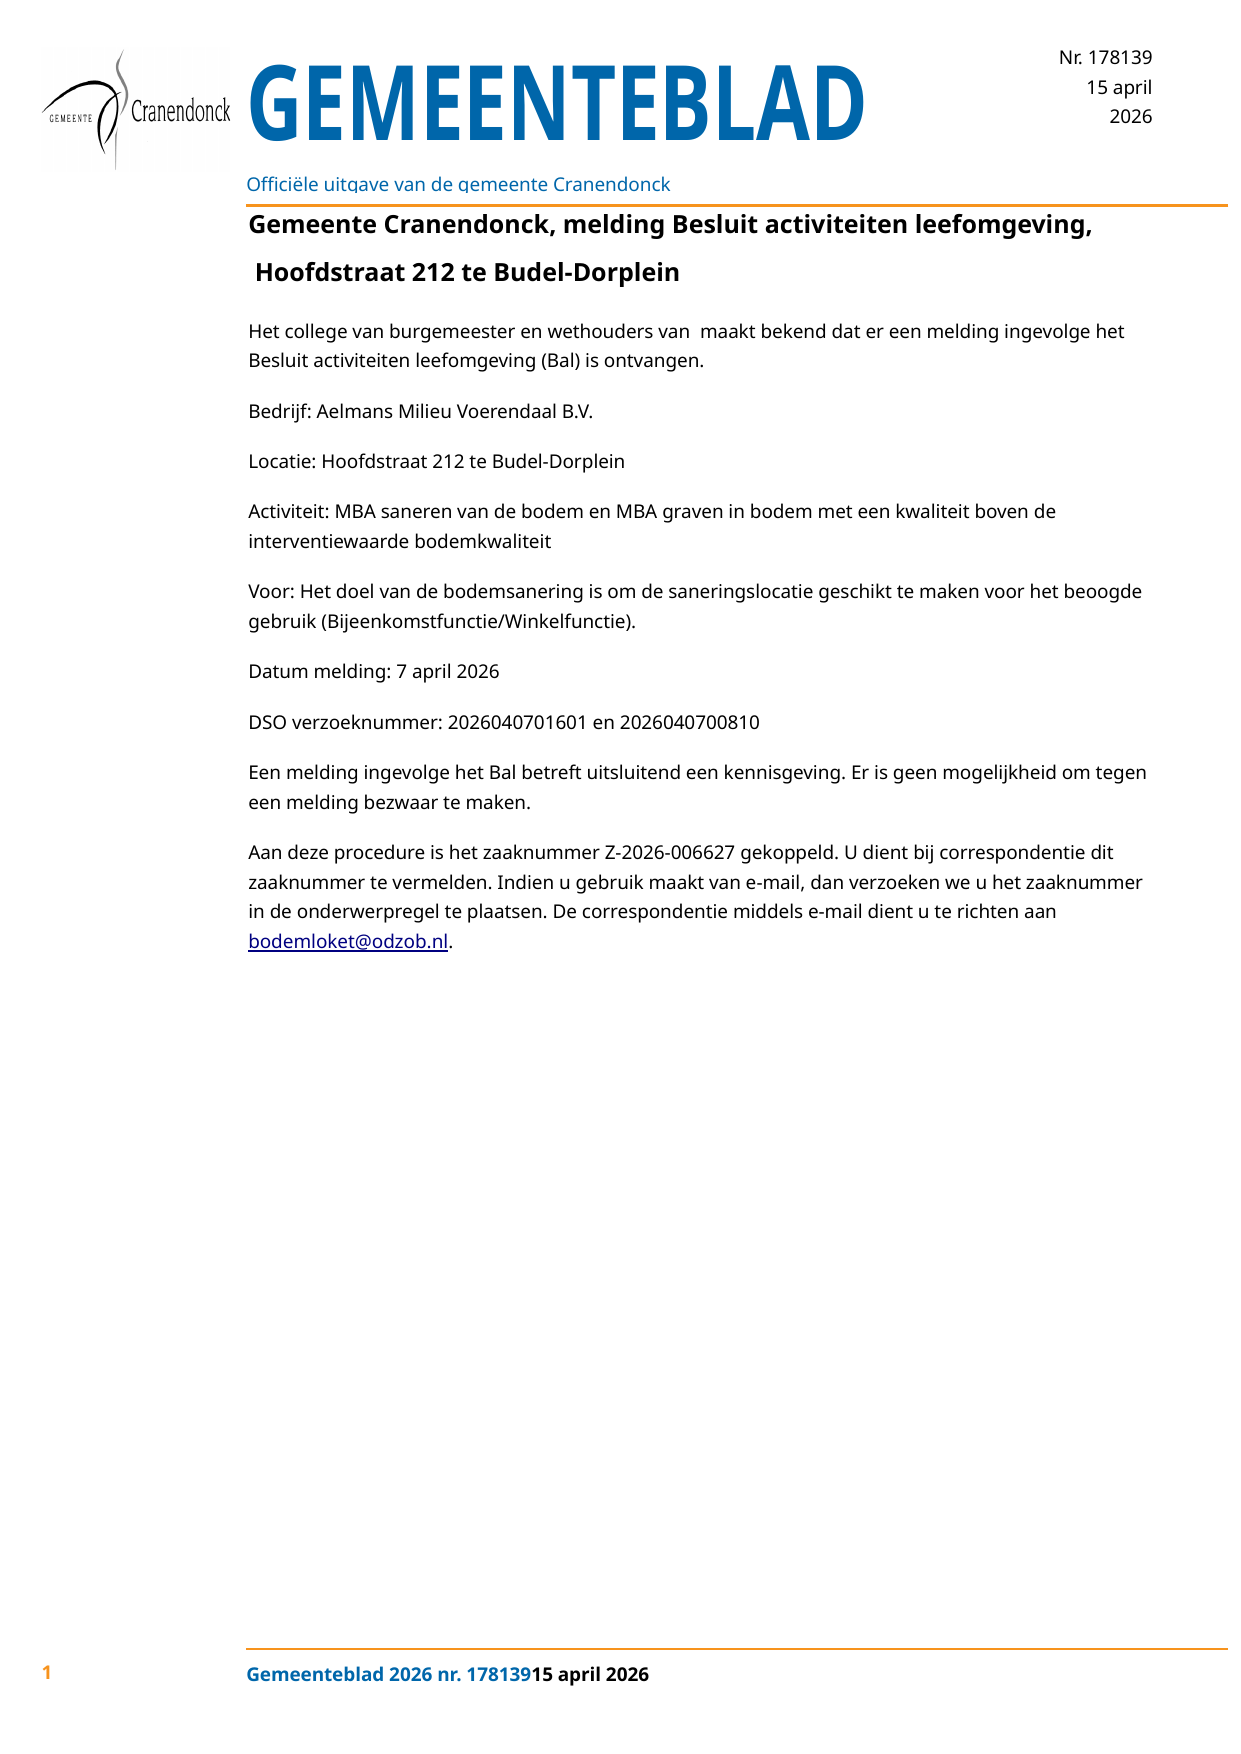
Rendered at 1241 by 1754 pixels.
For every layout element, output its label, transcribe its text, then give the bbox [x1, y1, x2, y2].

text Een melding ingevolge het Bal betreft uitsluitend een kennisgeving. Er is geen mogelijkheid om tegen een melding bezwaar te maken. [248, 759, 1152, 815]
text Gemeente Cranendonck​, melding Besluit activiteiten leefomgeving, ​ Hoofdstraat 212 te Budel-Dorplein​​ ​ [248, 207, 1152, 288]
text Het college van burgemeester en wethouders van ​ maakt bekend dat er een melding ingevolge het Besluit activiteiten leefomgeving (Bal) is ontvangen. [248, 318, 1152, 373]
text Aan deze procedure is het zaaknummer Z-2026-006627 gekoppeld. U dient bij correspondentie dit zaaknummer te vermelden. Indien u gebruik maakt van e-mail, dan verzoeken we u het zaaknummer in de onderwerpregel te plaatsen. De correspondentie middels e-mail dient u te richten aan bodemloket@odzob.nl. [248, 839, 1152, 954]
text DSO verzoeknummer: 2026040701601 en 2026040700810 [248, 709, 1152, 735]
text Voor: Het doel van de bodemsanering is om de saneringslocatie geschikt te maken voor het beoogde gebruik (Bijeenkomstfunctie/Winkelfunctie). [248, 579, 1152, 634]
text Activiteit: MBA saneren van de bodem en MBA graven in bodem met een kwaliteit boven de interventiewaarde bodemkwaliteit [248, 499, 1152, 554]
picture [41, 47, 231, 172]
text Datum melding: 7 april 2026 [248, 659, 1152, 684]
text Locatie: Hoofdstraat 212 te Budel-Dorplein ​ ​​ [248, 448, 1152, 474]
text Bedrijf: Aelmans Milieu Voerendaal B.V. [248, 398, 1152, 424]
